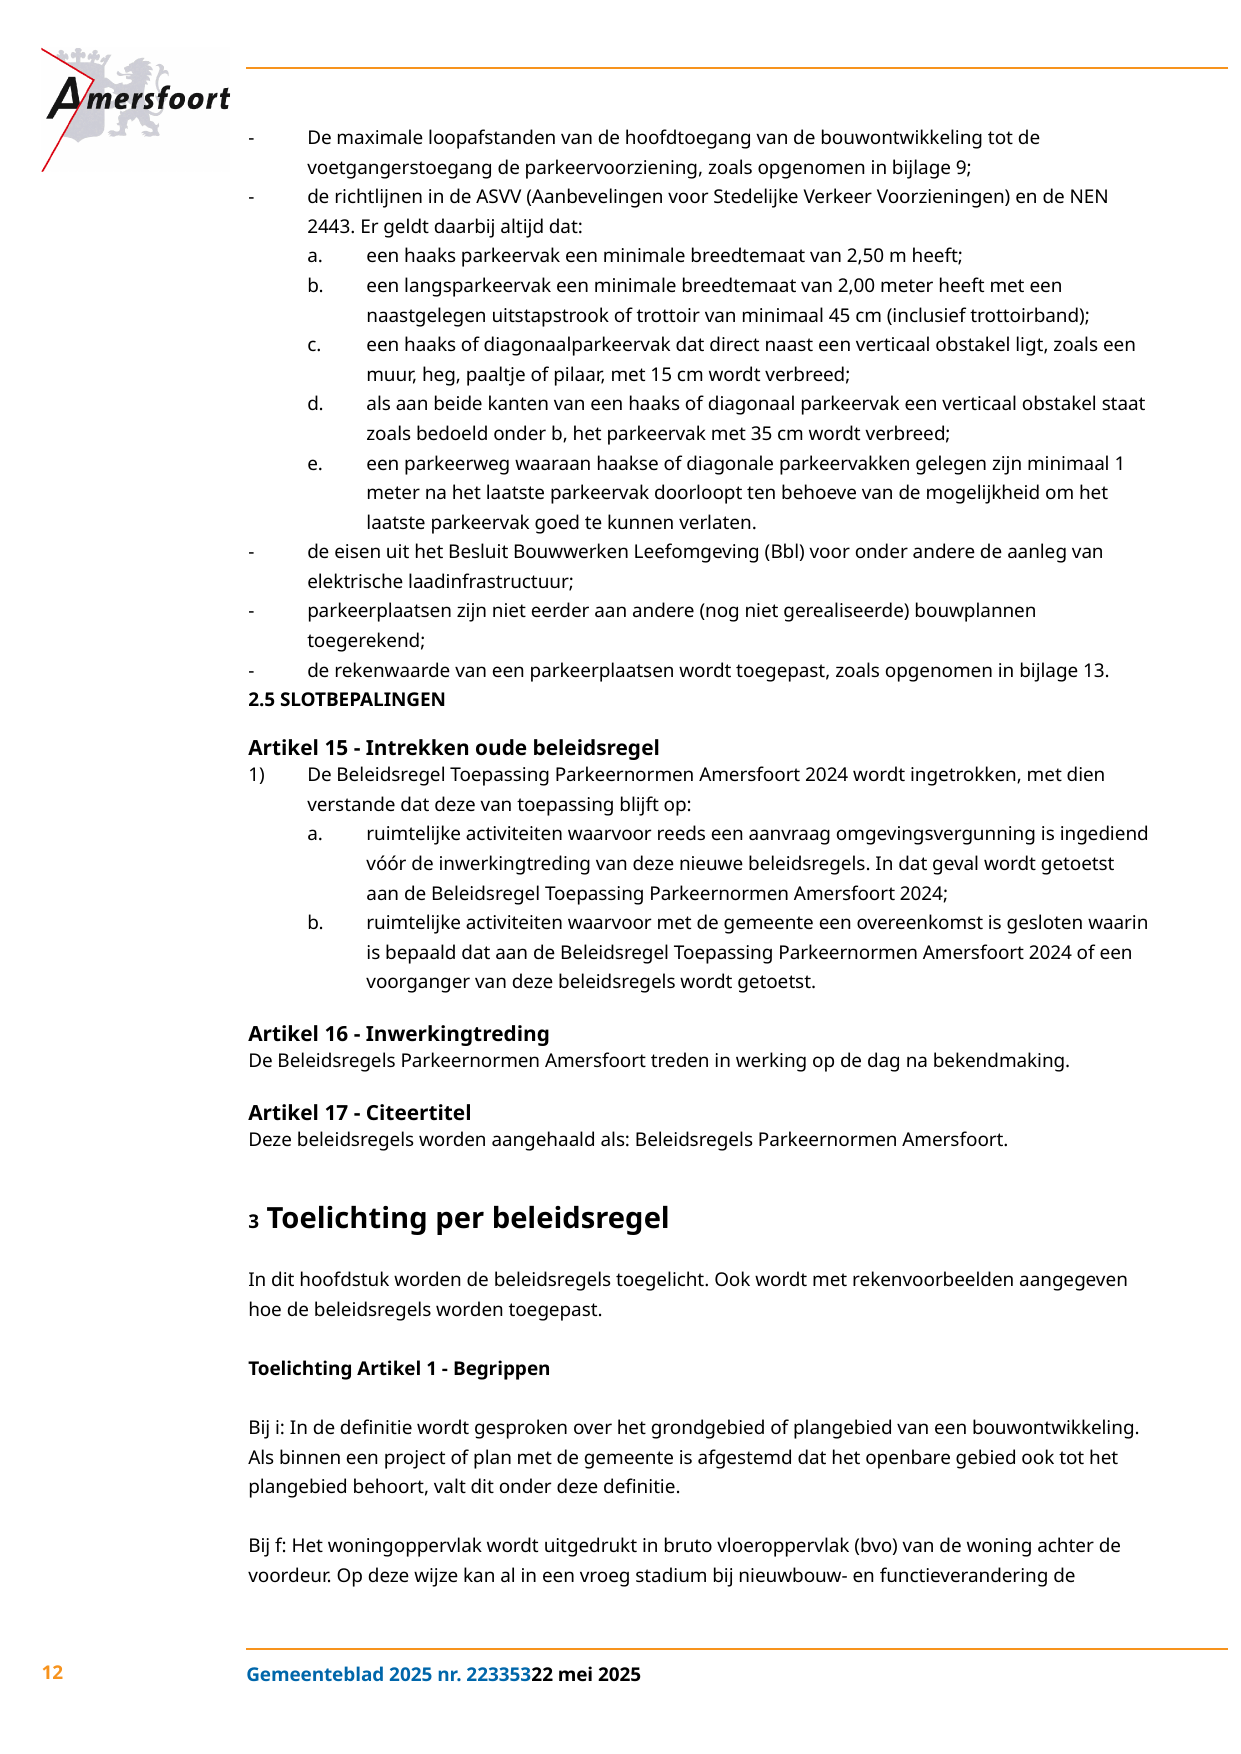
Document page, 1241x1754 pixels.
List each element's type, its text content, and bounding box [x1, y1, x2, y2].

text Bij i: In de definitie wordt gesproken over het grondgebied of plangebied van een bouwontwikkeling. Als binnen een project of plan met de gemeente is afgestemd dat het openbare gebied ook tot het plangebied behoort, valt dit onder deze definitie. [248, 1414, 1152, 1499]
list de richtlijnen in de ASVV (Aanbevelingen voor Stedelijke Verkeer Voorzieningen) en de NEN 2443. Er geldt daarbij altijd dat: [248, 183, 1152, 239]
text Toelichting Artikel 1 - Begrippen [248, 1355, 1152, 1381]
list De maximale loopafstanden van de hoofdtoegang van de bouwontwikkeling tot de voetgangerstoegang de parkeervoorziening, zoals opgenomen in bijlage 9; [248, 124, 1152, 180]
list een parkeerweg waaraan haakse of diagonale parkeervakken gelegen zijn minimaal 1 meter na het laatste parkeervak doorloopt ten behoeve van de mogelijkheid om het laatste parkeervak goed te kunnen verlaten. [307, 450, 1152, 535]
list een langsparkeervak een minimale breedtemaat van 2,00 meter heeft met een naastgelegen uitstapstrook of trottoir van minimaal 45 cm (inclusief trottoirband); [307, 272, 1152, 328]
text 3 Toelichting per beleidsregel [248, 1198, 1152, 1237]
text In dit hoofdstuk worden de beleidsregels toegelicht. Ook wordt met rekenvoorbeelden aangegeven hoe de beleidsregels worden toegepast. [248, 1266, 1152, 1322]
list ruimtelijke activiteiten waarvoor reeds een aanvraag omgevingsvergunning is ingediend vóór de inwerkingtreding van deze nieuwe beleidsregels. In dat geval wordt getoetst aan de Beleidsregel Toepassing Parkeernormen Amersfoort 2024; [307, 821, 1152, 906]
list de eisen uit het Besluit Bouwwerken Leefomgeving (Bbl) voor onder andere de aanleg van elektrische laadinfrastructuur; [248, 538, 1152, 594]
list ruimtelijke activiteiten waarvoor met de gemeente een overeenkomst is gesloten waarin is bepaald dat aan de Beleidsregel Toepassing Parkeernormen Amersfoort 2024 of een voorganger van deze beleidsregels wordt getoetst. [307, 909, 1152, 994]
text Artikel 15 - Intrekken oude beleidsregel [248, 733, 1152, 761]
list de rekenwaarde van een parkeerplaatsen wordt toegepast, zoals opgenomen in bijlage 13. [248, 657, 1152, 683]
list een haaks parkeervak een minimale breedtemaat van 2,50 m heeft; [307, 243, 1152, 268]
list De Beleidsregel Toepassing Parkeernormen Amersfoort 2024 wordt ingetrokken, met dien verstande dat deze van toepassing blijft op: [248, 761, 1152, 817]
picture [41, 47, 231, 172]
text Deze beleidsregels worden aangehaald als: Beleidsregels Parkeernormen Amersfoort. [248, 1126, 1152, 1152]
text 2.5 SLOTBEPALINGEN [248, 686, 1152, 712]
text Artikel 16 - Inwerkingtreding [248, 1019, 1152, 1047]
list parkeerplaatsen zijn niet eerder aan andere (nog niet gerealiseerde) bouwplannen toegerekend; [248, 598, 1152, 653]
list als aan beide kanten van een haaks of diagonaal parkeervak een verticaal obstakel staat zoals bedoeld onder b, het parkeervak met 35 cm wordt verbreed; [307, 391, 1152, 446]
text De Beleidsregels Parkeernormen Amersfoort treden in werking op de dag na bekendmaking. [248, 1047, 1152, 1073]
list een haaks of diagonaalparkeervak dat direct naast een verticaal obstakel ligt, zoals een muur, heg, paaltje of pilaar, met 15 cm wordt verbreed; [307, 331, 1152, 387]
text Artikel 17 - Citeertitel [248, 1098, 1152, 1126]
text Bij f: Het woningoppervlak wordt uitgedrukt in bruto vloeroppervlak (bvo) van de woning achter de voordeur. Op deze wijze kan al in een vroeg stadium bij nieuwbouw- en functieverandering de [248, 1533, 1152, 1588]
